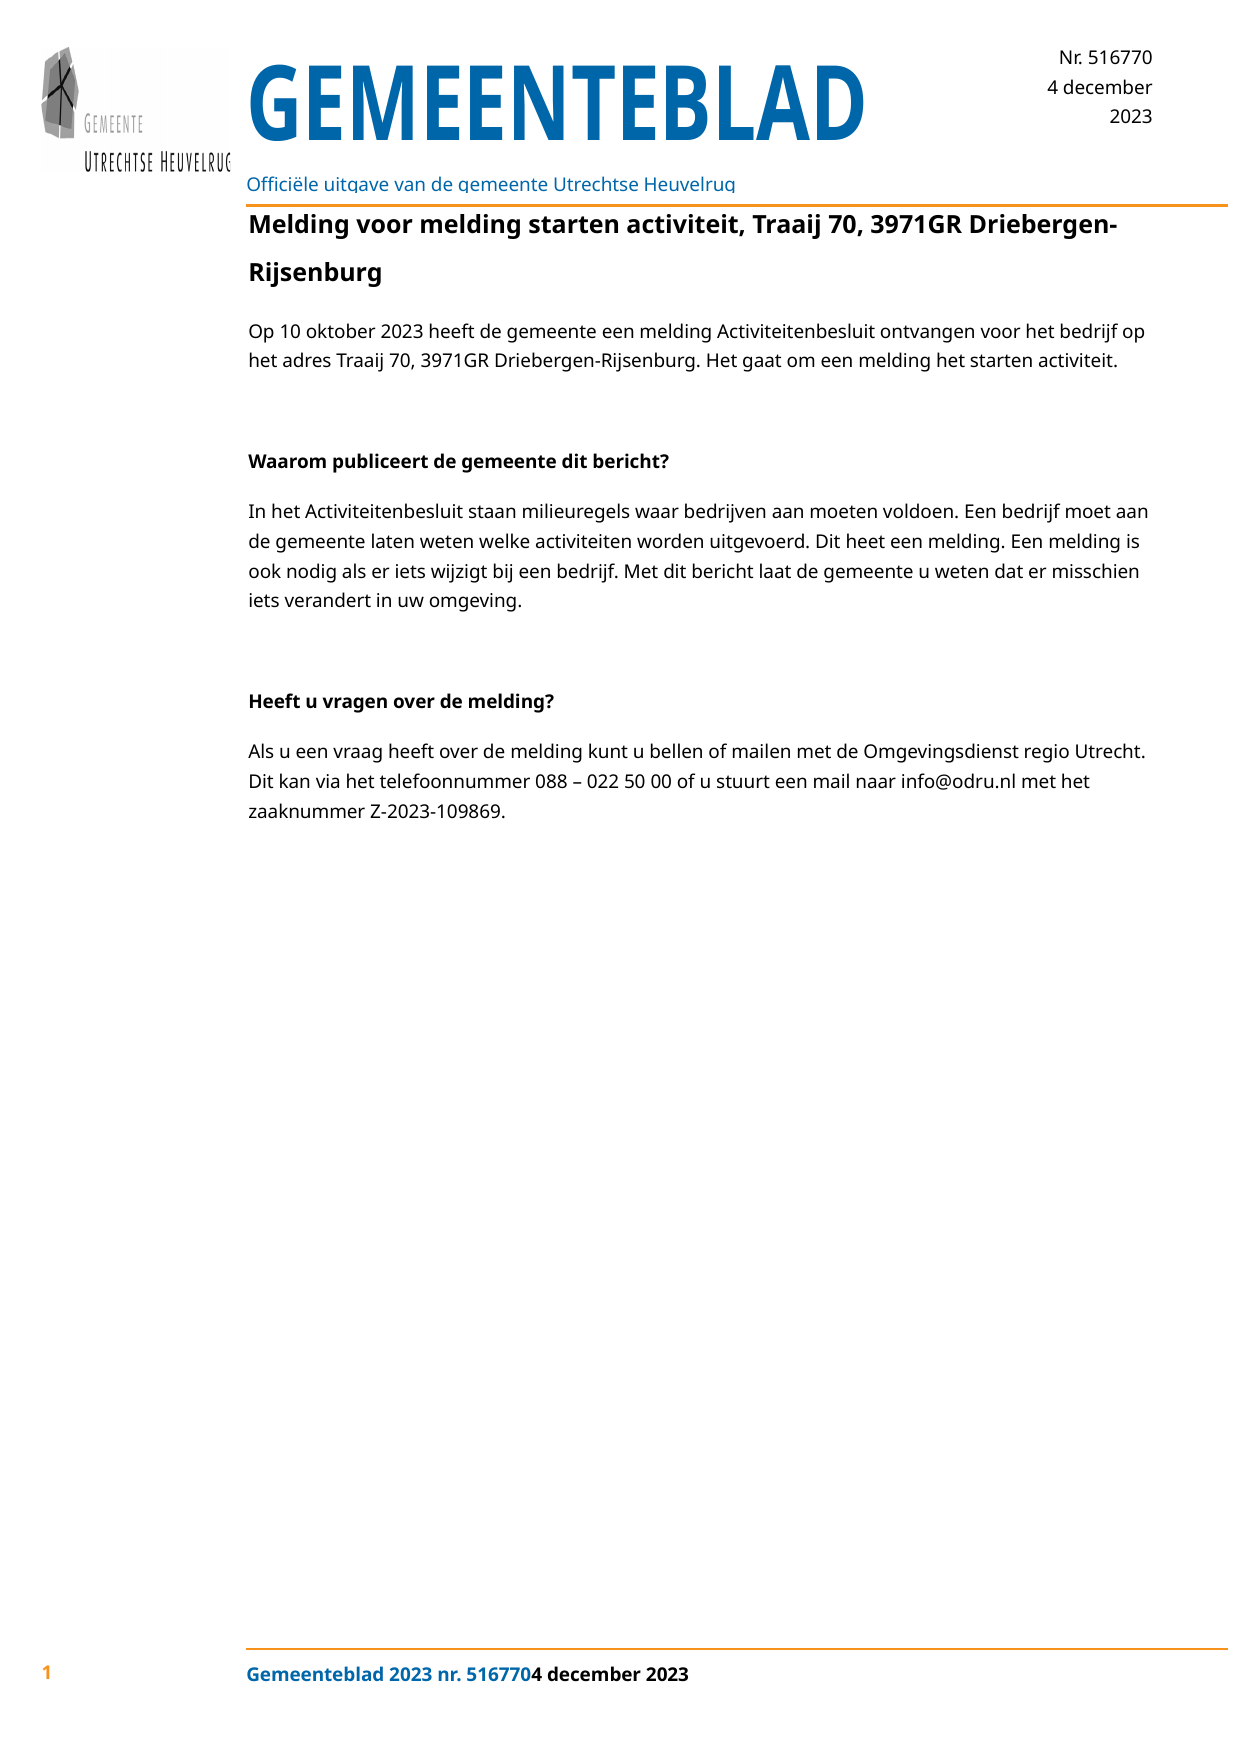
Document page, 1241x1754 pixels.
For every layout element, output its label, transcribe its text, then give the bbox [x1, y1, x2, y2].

text Als u een vraag heeft over de melding kunt u bellen of mailen met de Omgevingsdienst regio Utrecht. Dit kan via het telefoonnummer 088 – 022 50 00 of u stuurt een mail naar info@odru.nl met het zaaknummer Z-2023-109869. [248, 739, 1152, 824]
text In het Activiteitenbesluit staan milieuregels waar bedrijven aan moeten voldoen. Een bedrijf moet aan de gemeente laten weten welke activiteiten worden uitgevoerd. Dit heet een melding. Een melding is ook nodig als er iets wijzigt bij een bedrijf. Met dit bericht laat de gemeente u weten dat er misschien iets verandert in uw omgeving. [248, 499, 1152, 613]
text Waarom publiceert de gemeente dit bericht? [248, 448, 1152, 474]
text Melding voor melding starten activiteit, Traaij 70, 3971GR Driebergen-Rijsenburg [248, 207, 1152, 288]
text Op 10 oktober 2023 heeft de gemeente een melding Activiteitenbesluit ontvangen voor het bedrijf op het adres Traaij 70, 3971GR Driebergen-Rijsenburg. Het gaat om een melding het starten activiteit. [248, 318, 1152, 373]
picture [41, 47, 231, 172]
text Heeft u vragen over de melding? [248, 688, 1152, 714]
